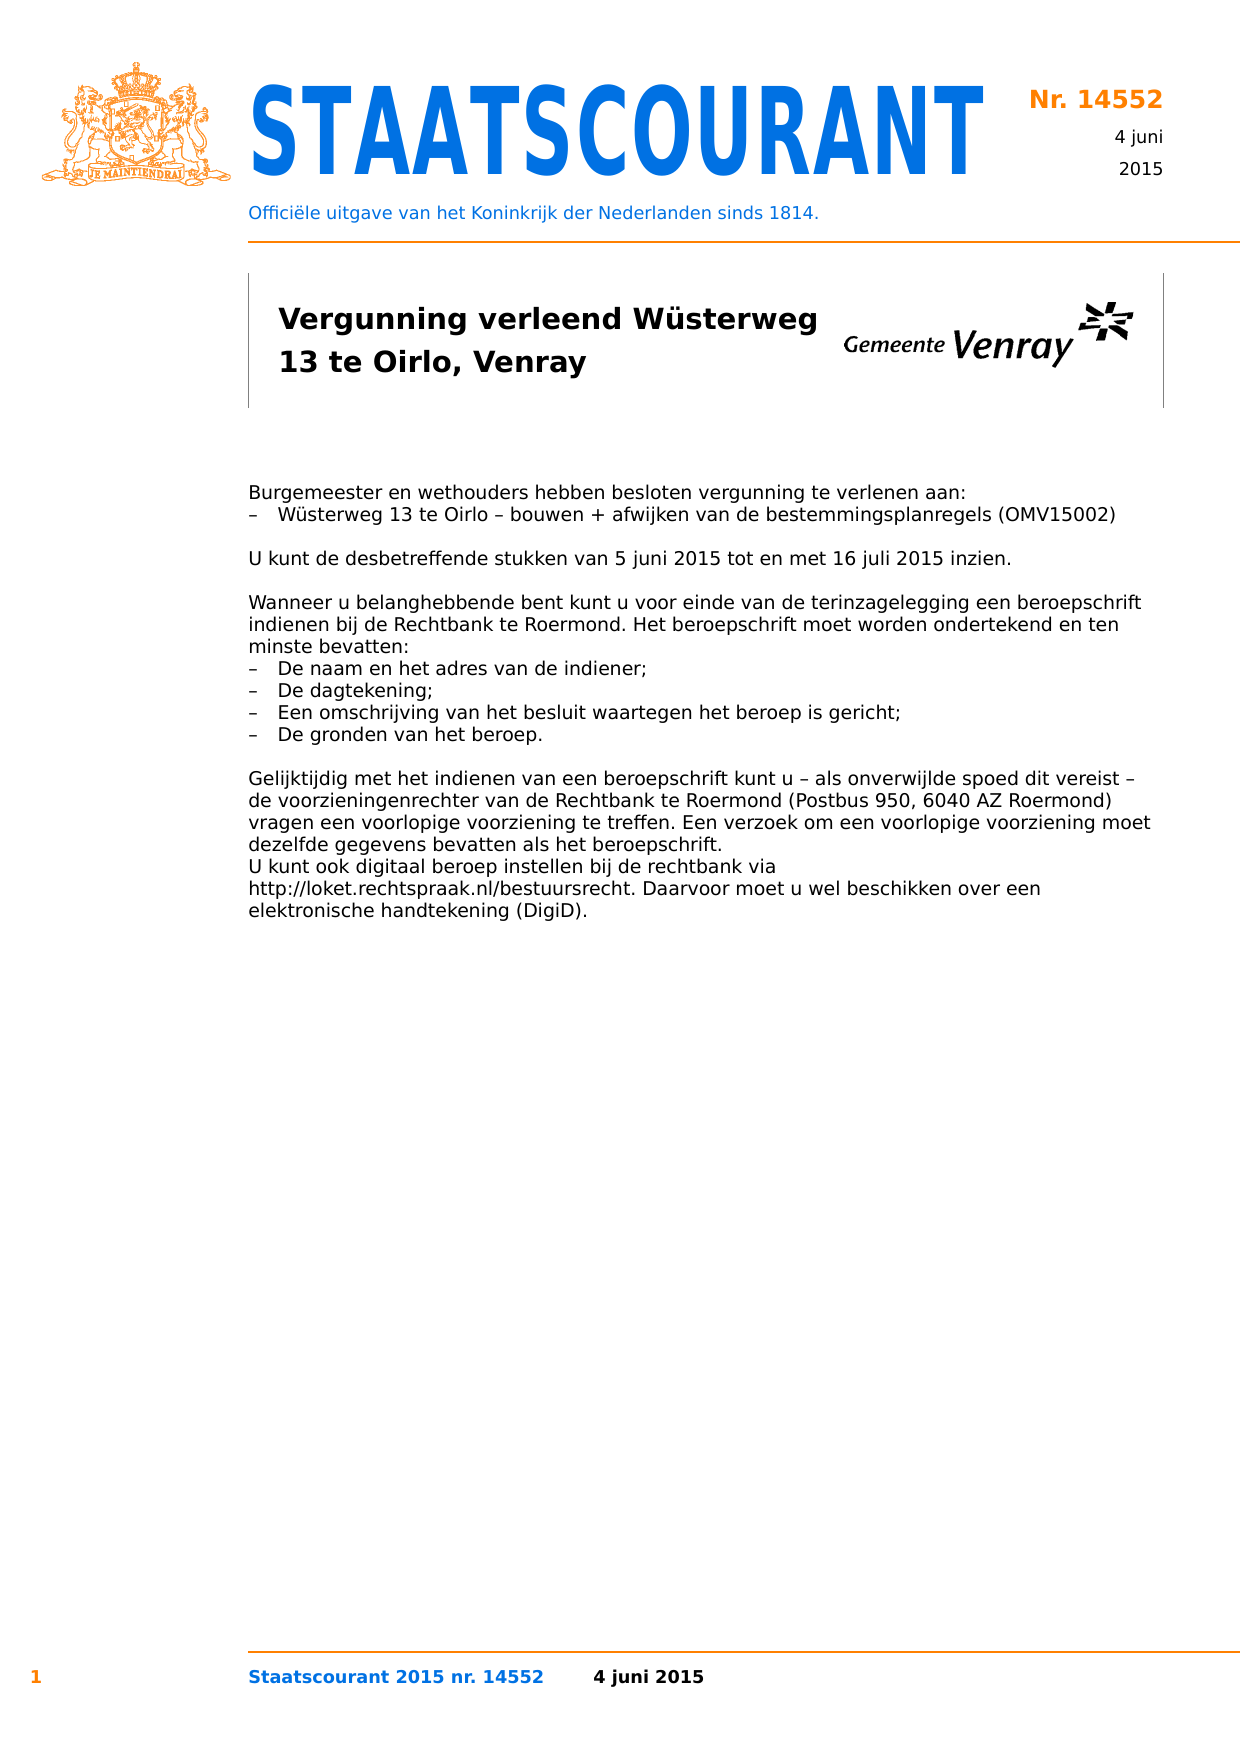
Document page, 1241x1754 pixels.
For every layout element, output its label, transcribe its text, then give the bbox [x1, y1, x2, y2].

text – De dagtekening; [248, 680, 1163, 702]
text – De naam en het adres van de indiener; [248, 658, 1163, 680]
table_header Nr. 14552 [998, 62, 1240, 121]
text Burgemeester en wethouders hebben besloten vergunning te verlenen aan: [248, 482, 1163, 504]
table_cell 2015 [998, 153, 1240, 203]
table_header STAATSCOURANT [248, 62, 998, 203]
text U kunt de desbetreffende stukken van 5 juni 2015 tot en met 16 juli 2015 inzien. [248, 548, 1163, 570]
text Wanneer u belanghebbende bent kunt u voor einde van de terinzagelegging een beroepschrift indienen bij de Rechtbank te Roermond. Het beroepschrift moet worden ondertekend en ten minste bevatten: [248, 592, 1163, 658]
picture [844, 302, 1134, 368]
picture [41, 62, 231, 186]
text Gelijktijdig met het indienen van een beroepschrift kunt u – als onverwijlde spoed dit vereist – de voorzieningenrechter van de Rechtbank te Roermond (Postbus 950, 6040 AZ Roermond) vragen een voorlopige voorziening te treffen. Een verzoek om een voorlopige voorziening moet dezelfde gegevens bevatten als het beroepschrift. [248, 768, 1163, 856]
text U kunt ook digitaal beroep instellen bij de rechtbank via http://loket.rechtspraak.nl/bestuursrecht. Daarvoor moet u wel beschikken over een elektronische handtekening (DigiD). [248, 856, 1163, 922]
text – De gronden van het beroep. [248, 724, 1163, 746]
text – Wüsterweg 13 te Oirlo – bouwen + afwijken van de bestemmingsplanregels (OMV15002) [248, 504, 1163, 526]
subtitle Vergunning verleend Wüsterweg 13 te Oirlo, Venray [249, 273, 1163, 408]
table_header [25, 62, 248, 241]
table_cell Officiële uitgave van het Koninkrijk der Nederlanden sinds 1814. [248, 203, 1240, 241]
table_cell 4 juni [998, 121, 1240, 153]
text – Een omschrijving van het besluit waartegen het beroep is gericht; [248, 702, 1163, 724]
